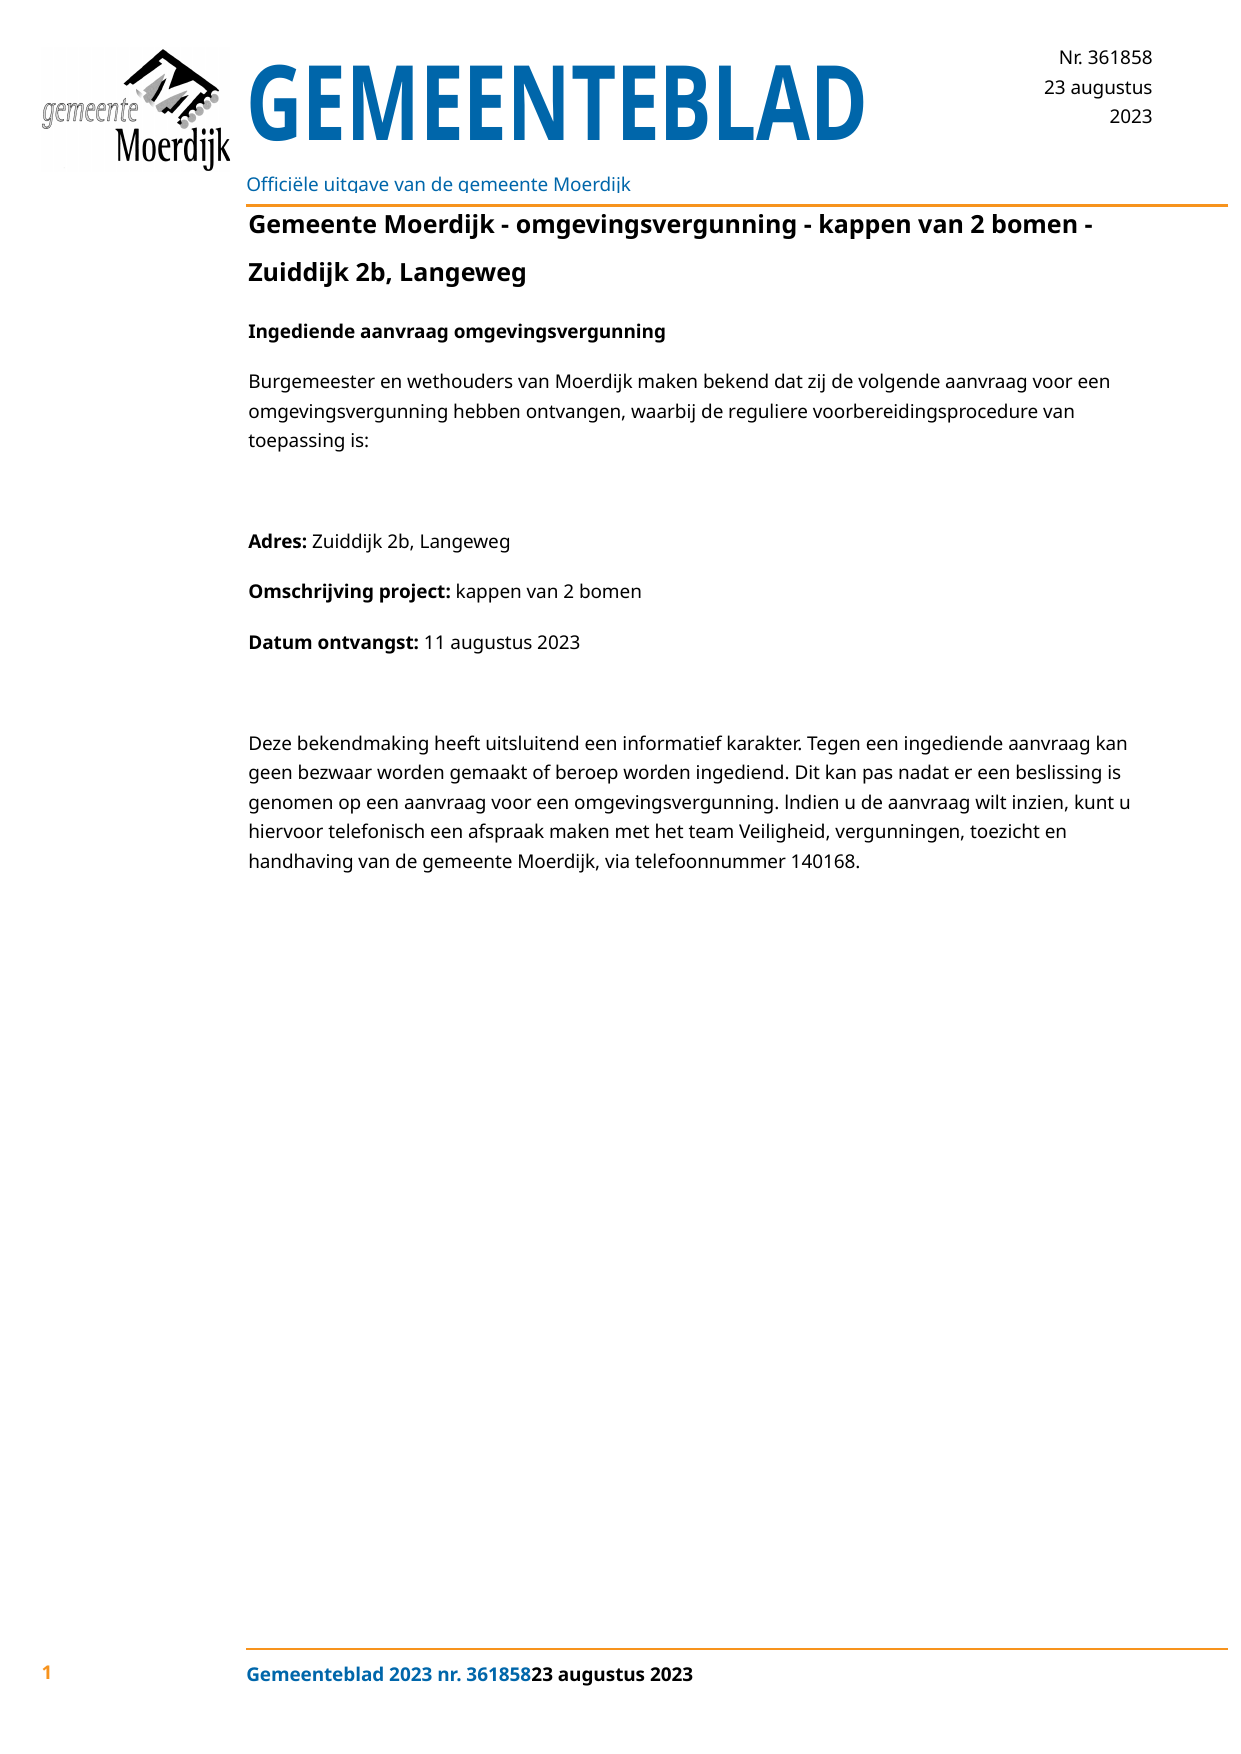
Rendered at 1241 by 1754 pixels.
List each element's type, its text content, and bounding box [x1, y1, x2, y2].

text Ingediende aanvraag omgevingsvergunning [248, 318, 1152, 344]
text Omschrijving project: kappen van 2 bomen [248, 579, 1152, 604]
text Burgemeester en wethouders van Moerdijk maken bekend dat zij de volgende aanvraag voor een omgevingsvergunning hebben ontvangen, waarbij de reguliere voorbereidingsprocedure van toepassing is: [248, 368, 1152, 453]
text Deze bekendmaking heeft uitsluitend een informatief karakter. Tegen een ingediende aanvraag kan geen bezwaar worden gemaakt of beroep worden ingediend. Dit kan pas nadat er een beslissing is genomen op een aanvraag voor een omgevingsvergunning. lndien u de aanvraag wilt inzien, kunt u hiervoor telefonisch een afspraak maken met het team Veiligheid, vergunningen, toezicht en handhaving van de gemeente Moerdijk, via telefoonnummer 140168. [248, 730, 1152, 874]
picture [41, 47, 231, 172]
text Gemeente Moerdijk - omgevingsvergunning - kappen van 2 bomen - Zuiddijk 2b, Langeweg [248, 207, 1152, 288]
text Datum ontvangst: 11 augustus 2023 [248, 629, 1152, 655]
text Adres: Zuiddijk 2b, Langeweg [248, 528, 1152, 554]
